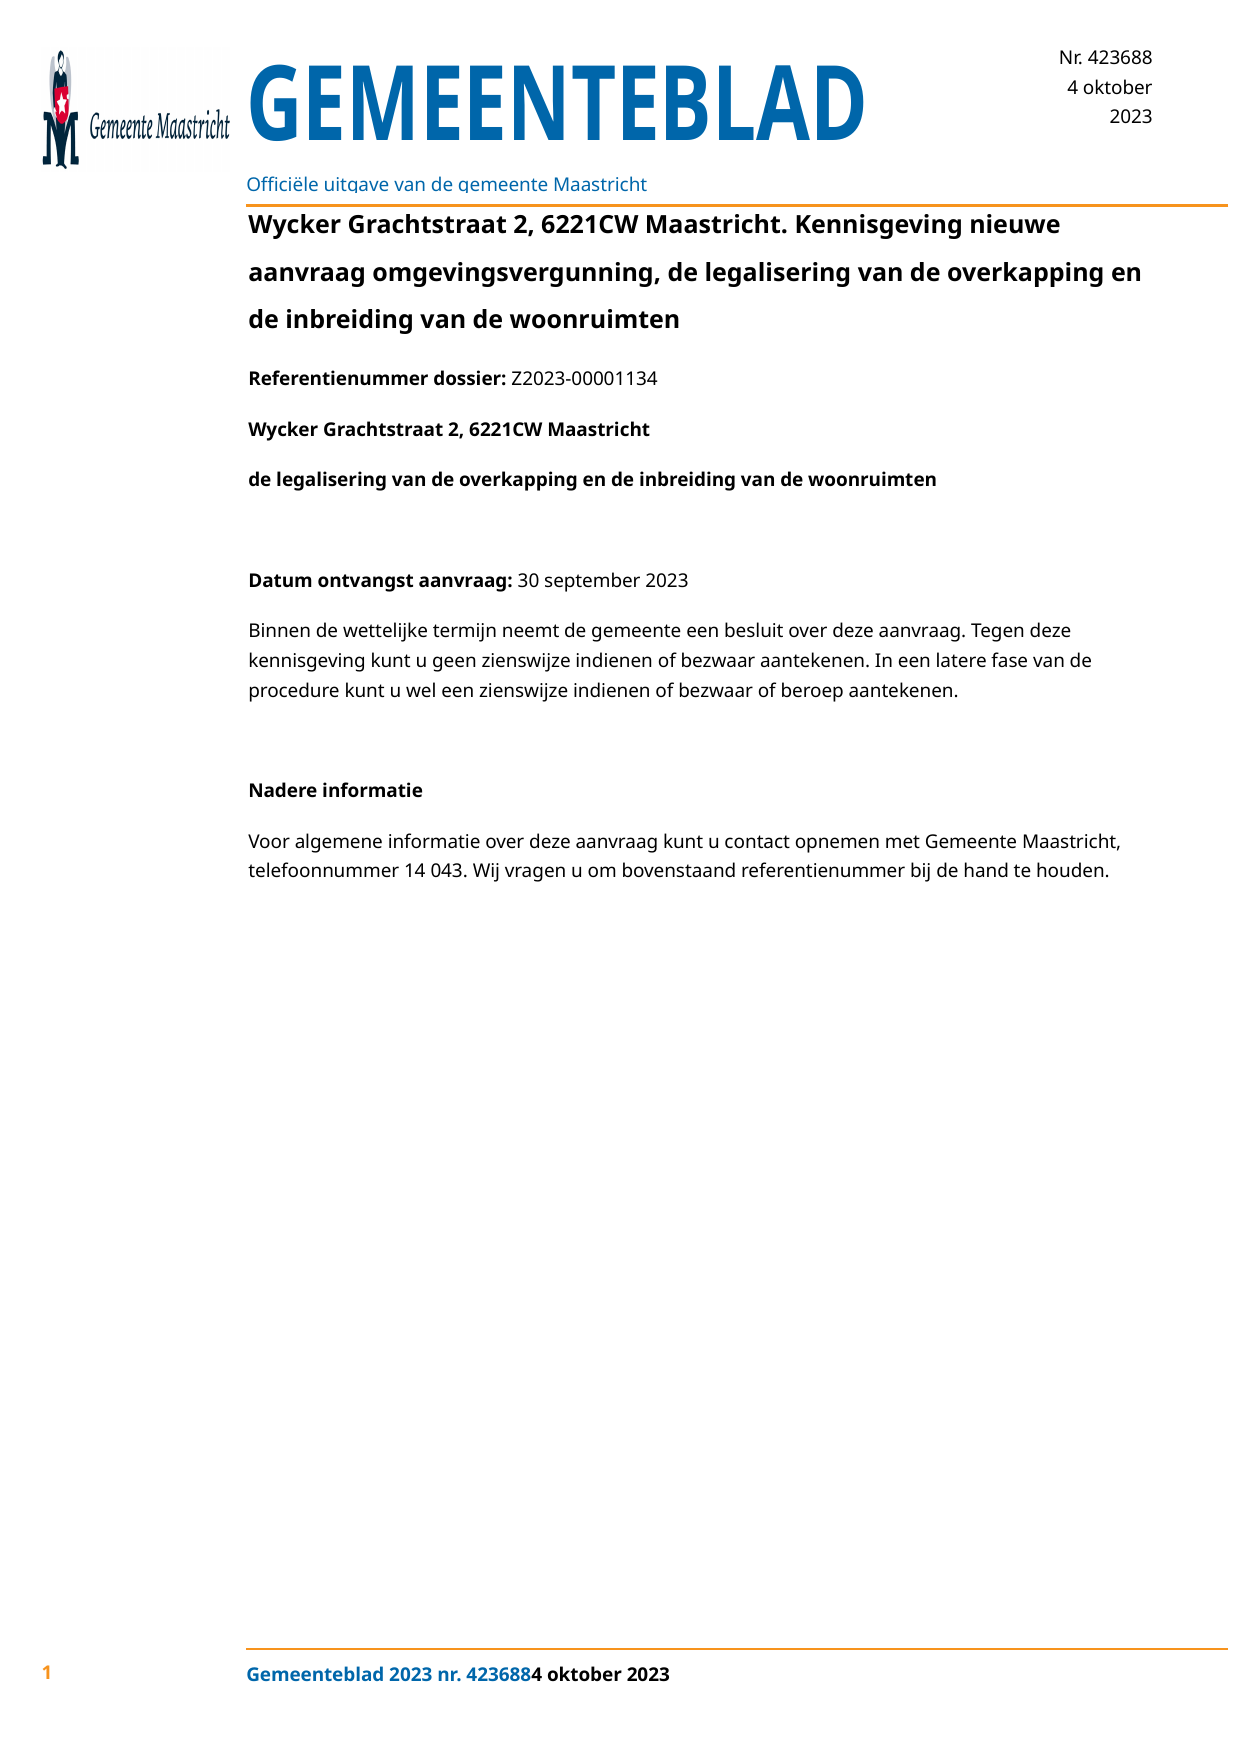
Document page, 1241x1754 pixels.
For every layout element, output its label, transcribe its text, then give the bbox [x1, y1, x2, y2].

text Binnen de wettelijke termijn neemt de gemeente een besluit over deze aanvraag. Tegen deze kennisgeving kunt u geen zienswijze indienen of bezwaar aantekenen. In een latere fase van de procedure kunt u wel een zienswijze indienen of bezwaar of beroep aantekenen. [248, 618, 1152, 702]
text Wycker Grachtstraat 2, 6221CW Maastricht [248, 416, 1152, 442]
text Referentienummer dossier: Z2023-00001134 [248, 366, 1152, 391]
text Voor algemene informatie over deze aanvraag kunt u contact opnemen met Gemeente Maastricht, telefoonnummer 14 043. Wij vragen u om bovenstaand referentienummer bij de hand te houden. [248, 828, 1152, 883]
text Datum ontvangst aanvraag: 30 september 2023 [248, 567, 1152, 593]
text de legalisering van de overkapping en de inbreiding van de woonruimten [248, 466, 1152, 492]
text Nadere informatie [248, 778, 1152, 803]
picture [41, 47, 231, 172]
text Wycker Grachtstraat 2, 6221CW Maastricht. Kennisgeving nieuwe aanvraag omgevingsvergunning, de legalisering van de overkapping en de inbreiding van de woonruimten [248, 207, 1152, 336]
